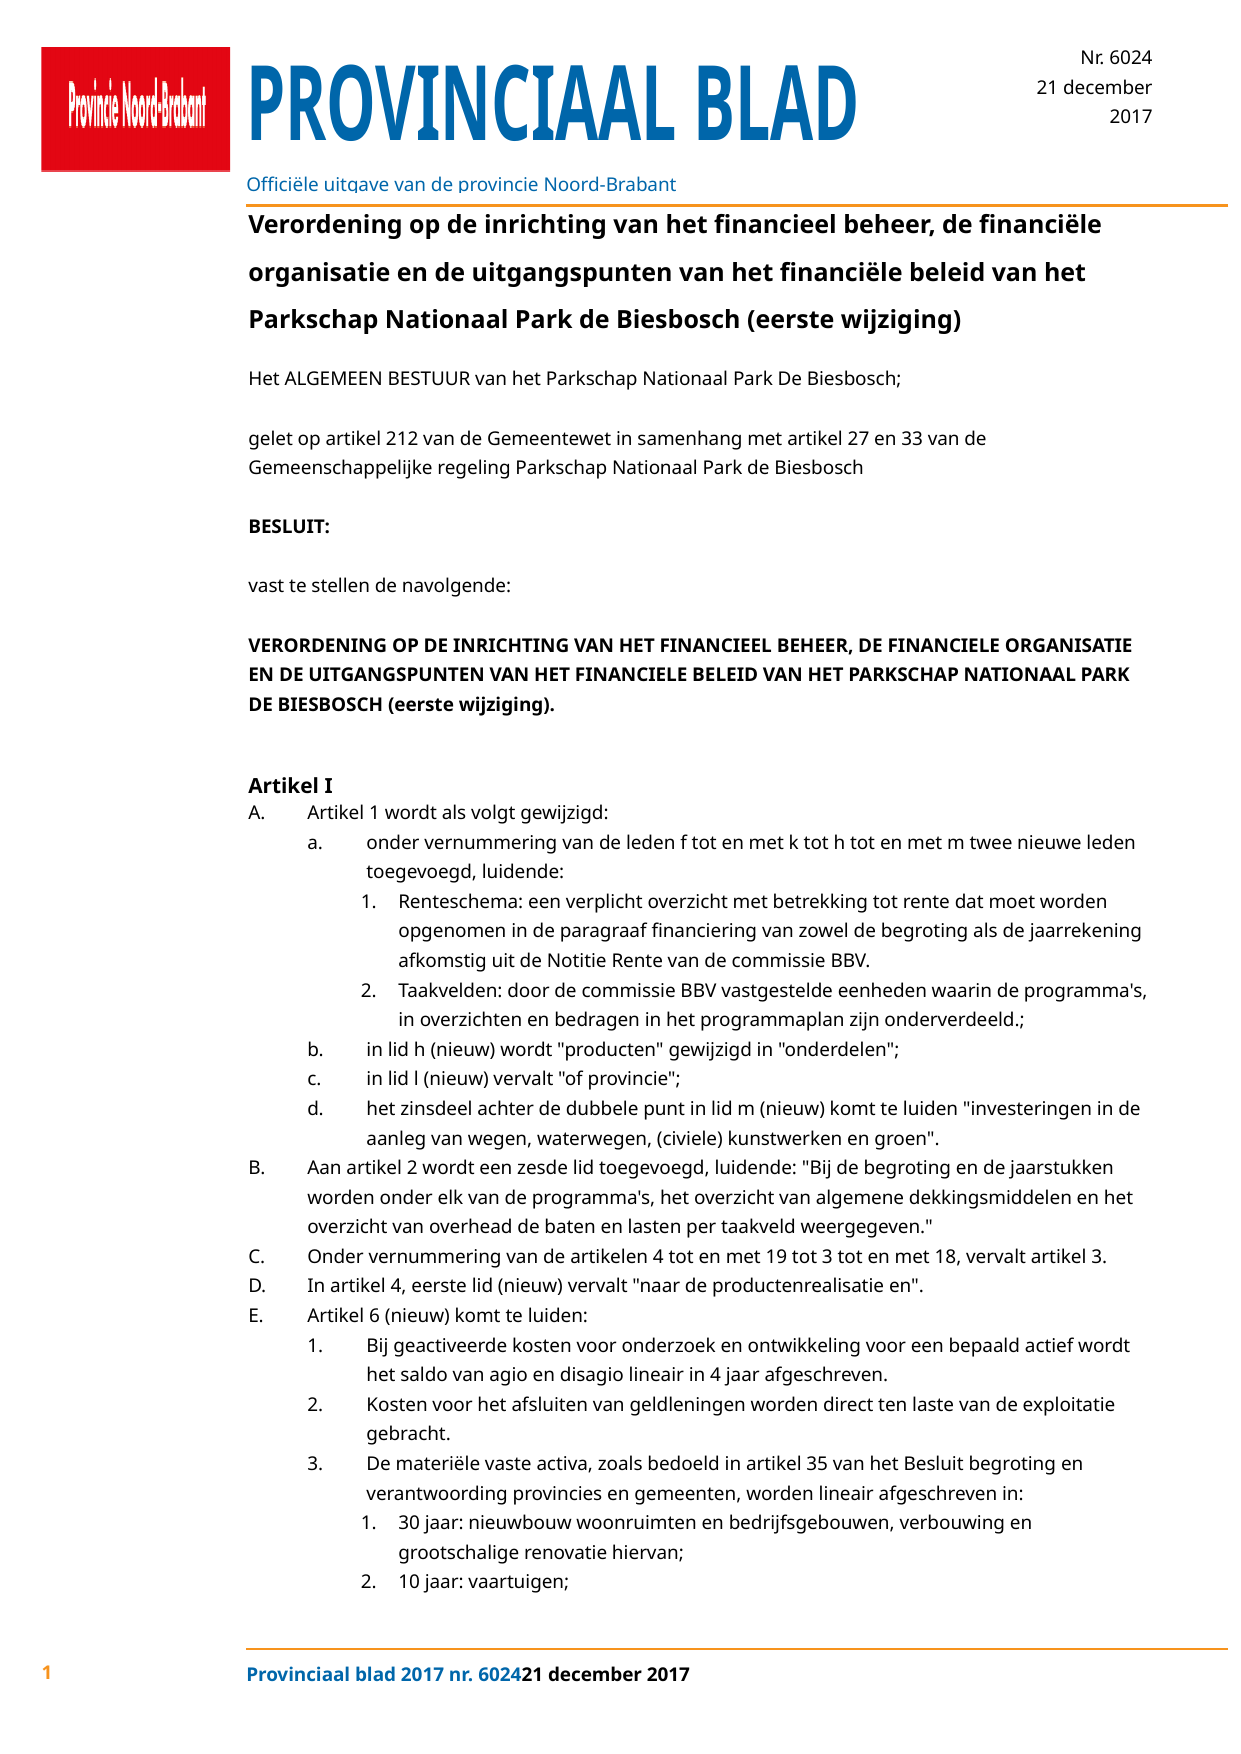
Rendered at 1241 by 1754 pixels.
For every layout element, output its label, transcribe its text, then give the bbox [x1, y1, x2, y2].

list Onder vernummering van de artikelen 4 tot en met 19 tot 3 tot en met 18, vervalt artikel 3. [248, 1243, 1152, 1269]
list Taakvelden: door de commissie BBV vastgestelde eenheden waarin de programma's, in overzichten en bedragen in het programmaplan zijn onderverdeeld.; [361, 977, 1152, 1032]
text Het ALGEMEEN BESTUUR van het Parkschap Nationaal Park De Biesbosch; [248, 366, 1152, 391]
text vast te stellen de navolgende: [248, 573, 1152, 598]
text Artikel I [248, 771, 1152, 799]
list onder vernummering van de leden f tot en met k tot h tot en met m twee nieuwe leden toegevoegd, luidende: [307, 829, 1152, 884]
list Kosten voor het afsluiten van geldleningen worden direct ten laste van de exploitatie gebracht. [307, 1391, 1152, 1446]
list Renteschema: een verplicht overzicht met betrekking tot rente dat moet worden opgenomen in de paragraaf financiering van zowel de begroting als de jaarrekening afkomstig uit de Notitie Rente van de commissie BBV. [361, 888, 1152, 973]
text BESLUIT: [248, 513, 1152, 539]
text gelet op artikel 212 van de Gemeentewet in samenhang met artikel 27 en 33 van de Gemeenschappelijke regeling Parkschap Nationaal Park de Biesbosch [248, 425, 1152, 480]
list Bij geactiveerde kosten voor onderzoek en ontwikkeling voor een bepaald actief wordt het saldo van agio en disagio lineair in 4 jaar afgeschreven. [307, 1332, 1152, 1387]
text Verordening op de inrichting van het financieel beheer, de financiële organisatie en de uitgangspunten van het financiële beleid van het Parkschap Nationaal Park de Biesbosch (eerste wijziging) [248, 207, 1152, 336]
list In artikel 4, eerste lid (nieuw) vervalt "naar de productenrealisatie en". [248, 1273, 1152, 1298]
list Artikel 6 (nieuw) komt te luiden: [248, 1302, 1152, 1328]
picture [41, 47, 231, 172]
list Aan artikel 2 wordt een zesde lid toegevoegd, luidende: "Bij de begroting en de jaarstukken worden onder elk van de programma's, het overzicht van algemene dekkingsmiddelen en het overzicht van overhead de baten en lasten per taakveld weergegeven." [248, 1154, 1152, 1239]
list 10 jaar: vaartuigen; [361, 1568, 1152, 1594]
list 30 jaar: nieuwbouw woonruimten en bedrijfsgebouwen, verbouwing en grootschalige renovatie hiervan; [361, 1509, 1152, 1565]
list Artikel 1 wordt als volgt gewijzigd: [248, 799, 1152, 825]
list in lid l (nieuw) vervalt "of provincie"; [307, 1066, 1152, 1091]
text VERORDENING OP DE INRICHTING VAN HET FINANCIEEL BEHEER, DE FINANCIELE ORGANISATIE EN DE UITGANGSPUNTEN VAN HET FINANCIELE BELEID VAN HET PARKSCHAP NATIONAAL PARK DE BIESBOSCH (eerste wijziging). [248, 632, 1152, 717]
list in lid h (nieuw) wordt "producten" gewijzigd in "onderdelen"; [307, 1036, 1152, 1062]
list De materiële vaste activa, zoals bedoeld in artikel 35 van het Besluit begroting en verantwoording provincies en gemeenten, worden lineair afgeschreven in: [307, 1450, 1152, 1506]
list het zinsdeel achter de dubbele punt in lid m (nieuw) komt te luiden "investeringen in de aanleg van wegen, waterwegen, (civiele) kunstwerken en groen". [307, 1095, 1152, 1151]
